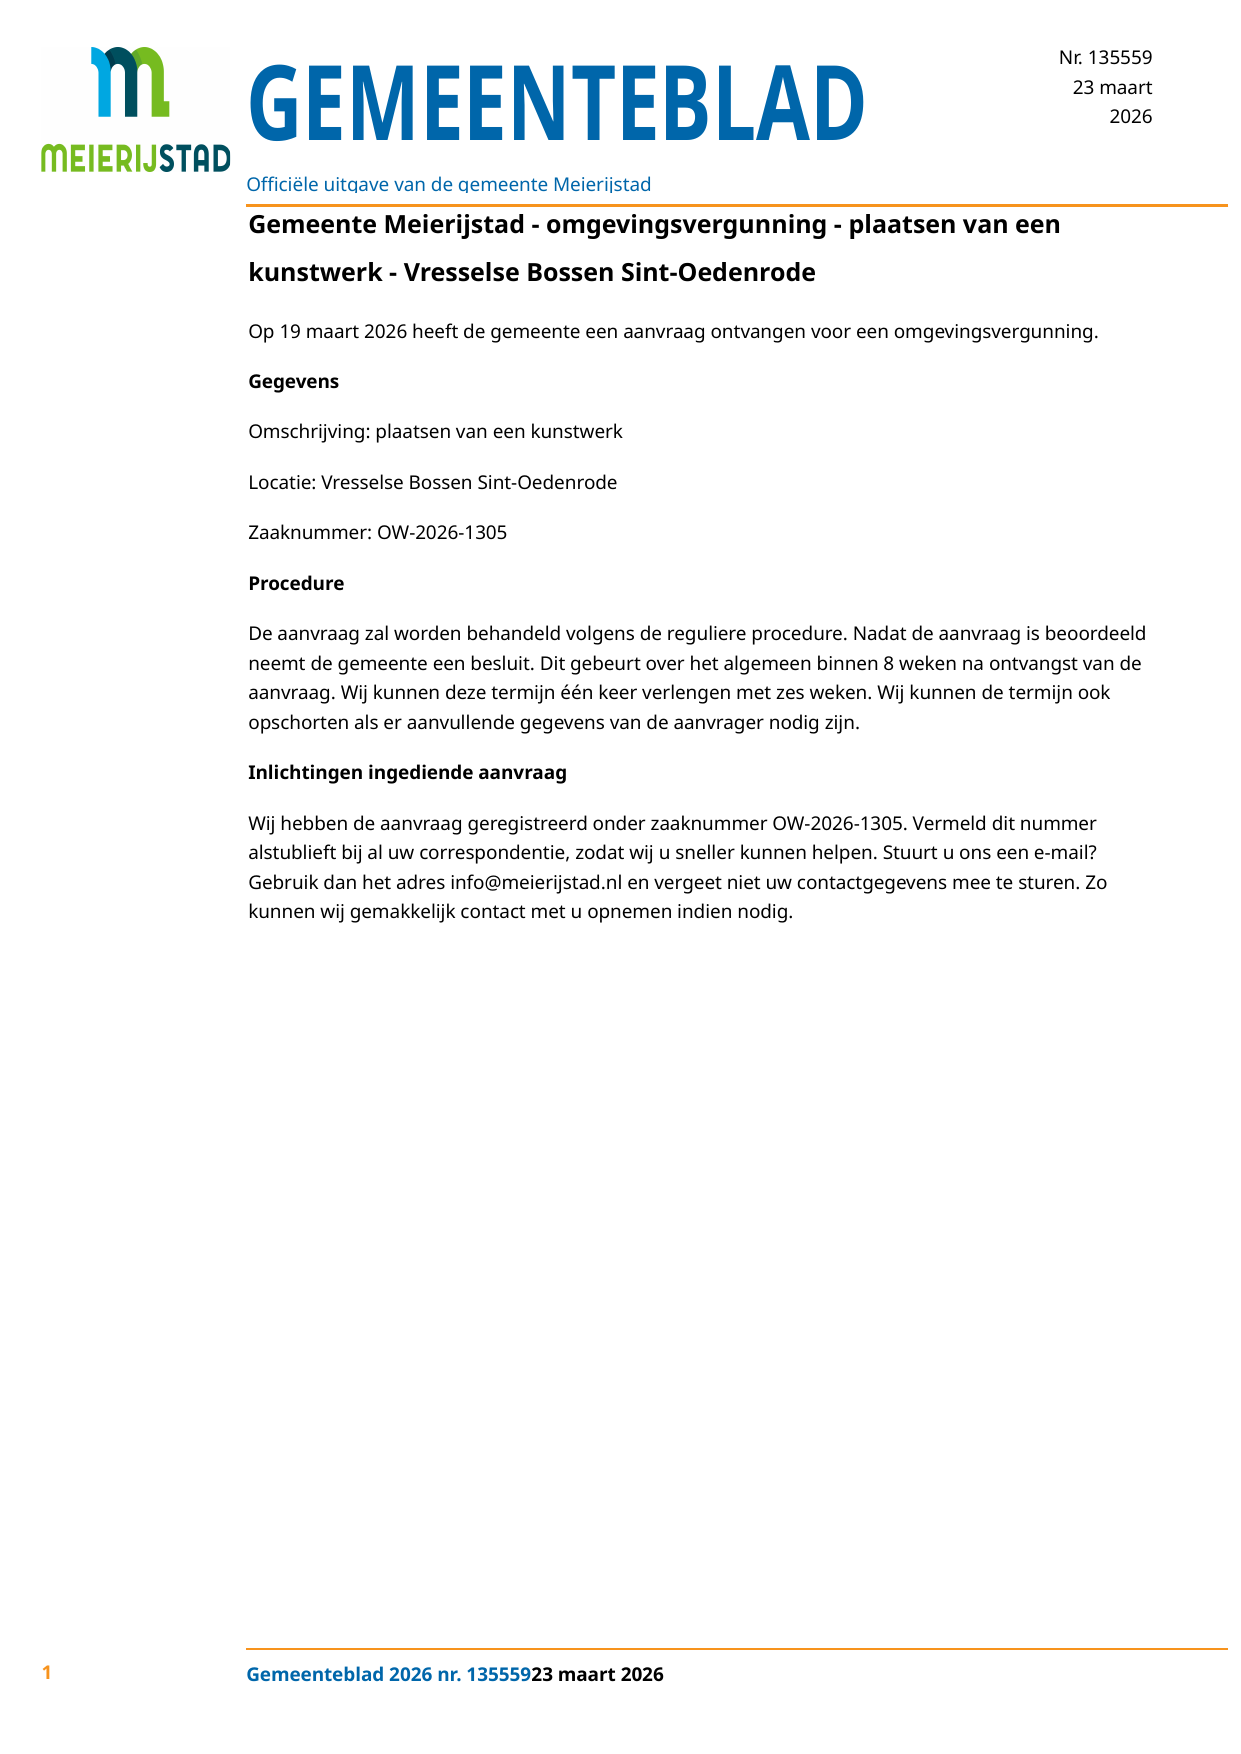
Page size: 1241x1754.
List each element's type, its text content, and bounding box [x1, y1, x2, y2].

picture [41, 47, 231, 172]
text Procedure [248, 570, 1152, 596]
text Omschrijving: plaatsen van een kunstwerk [248, 419, 1152, 444]
text Gemeente Meierijstad - omgevingsvergunning - plaatsen van een kunstwerk - Vresselse Bossen Sint-Oedenrode [248, 207, 1152, 288]
text Gegevens [248, 368, 1152, 394]
text Inlichtingen ingediende aanvraag [248, 759, 1152, 785]
text Op 19 maart 2026 heeft de gemeente een aanvraag ontvangen voor een omgevingsvergunning. [248, 318, 1152, 344]
text Locatie: Vresselse Bossen Sint-Oedenrode [248, 469, 1152, 495]
text Zaaknummer: OW-2026-1305 [248, 519, 1152, 545]
text Wij hebben de aanvraag geregistreerd onder zaaknummer OW-2026-1305. Vermeld dit nummer alstublieft bij al uw correspondentie, zodat wij u sneller kunnen helpen. Stuurt u ons een e-mail? Gebruik dan het adres info@meierijstad.nl en vergeet niet uw contactgegevens mee te sturen. Zo kunnen wij gemakkelijk contact met u opnemen indien nodig. [248, 810, 1152, 924]
text De aanvraag zal worden behandeld volgens de reguliere procedure. Nadat de aanvraag is beoordeeld neemt de gemeente een besluit. Dit gebeurt over het algemeen binnen 8 weken na ontvangst van de aanvraag. Wij kunnen deze termijn één keer verlengen met zes weken. Wij kunnen de termijn ook opschorten als er aanvullende gegevens van de aanvrager nodig zijn. [248, 620, 1152, 735]
